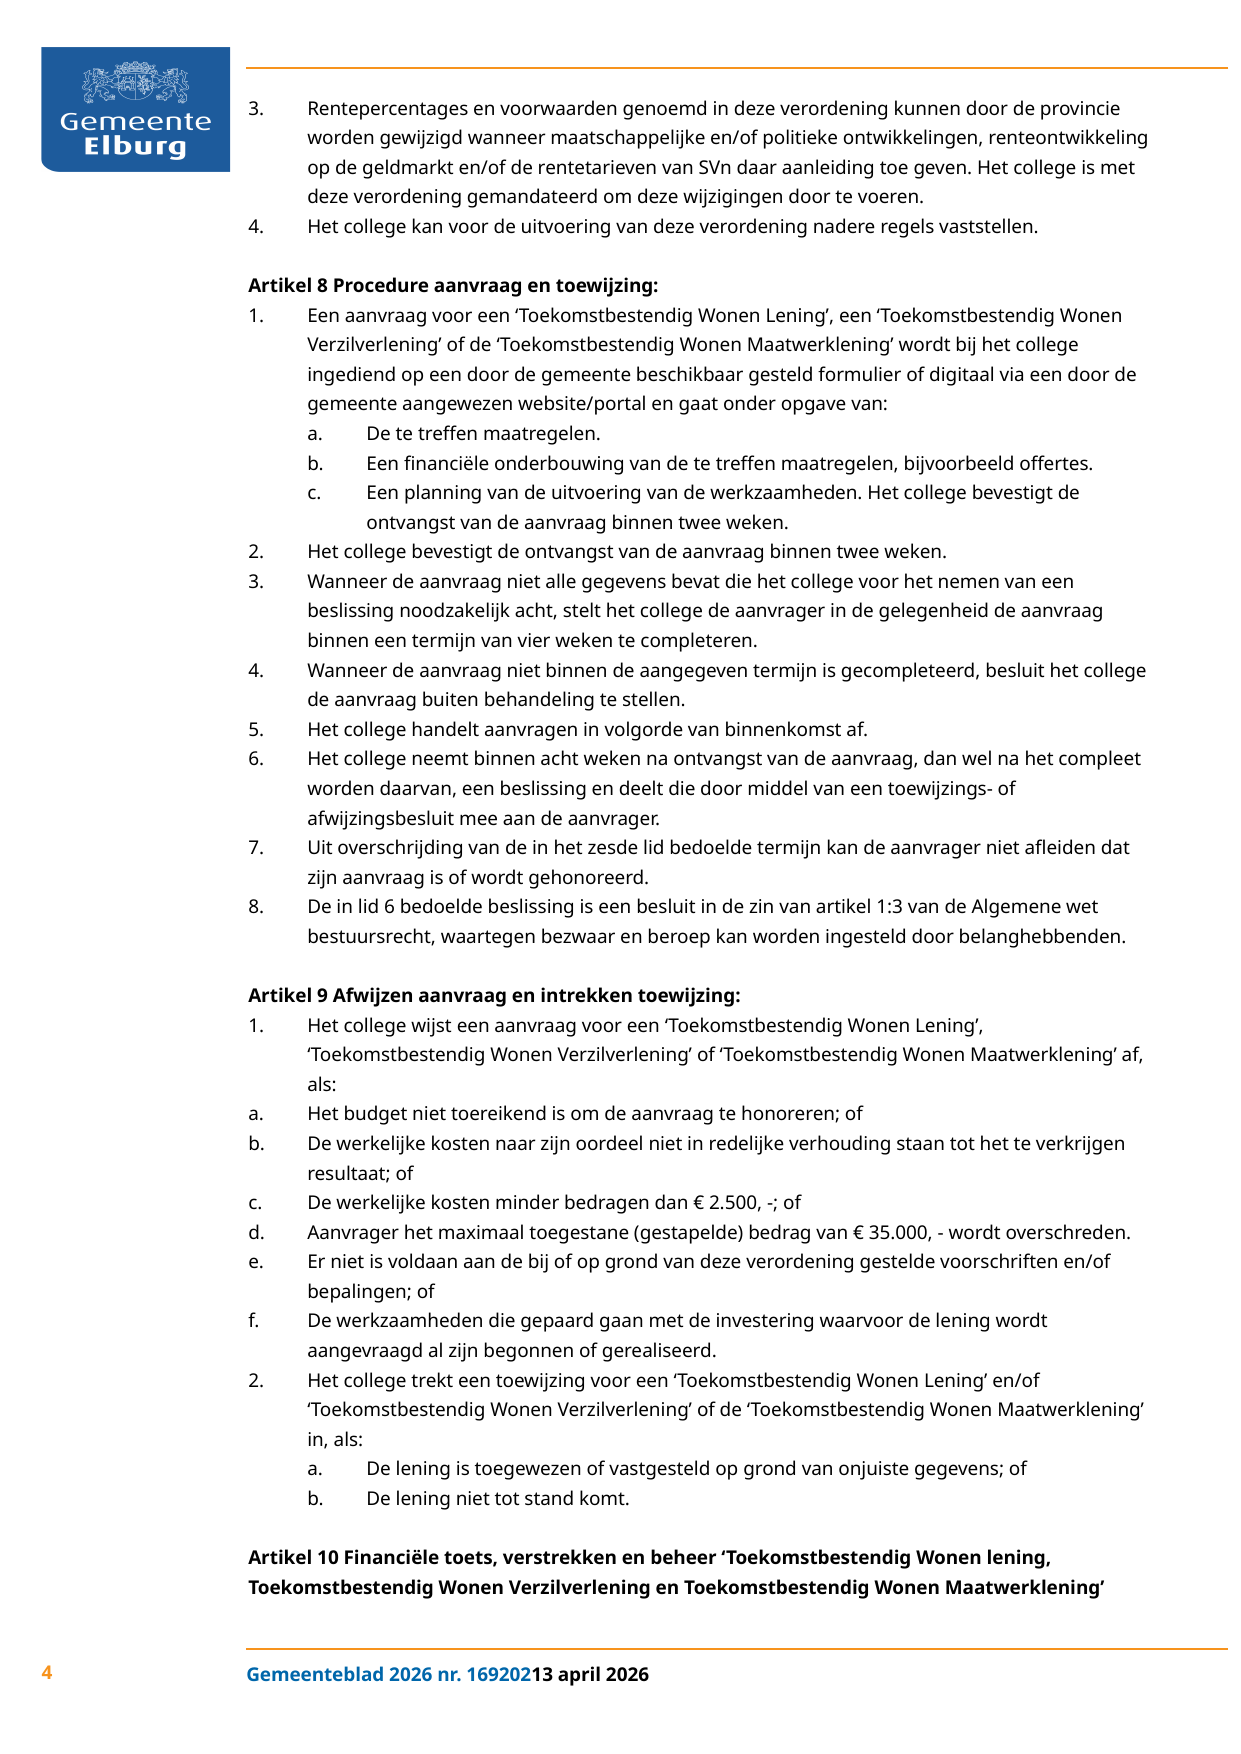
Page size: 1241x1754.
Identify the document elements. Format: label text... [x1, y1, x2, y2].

list Rentepercentages en voorwaarden genoemd in deze verordening kunnen door de provincie worden gewijzigd wanneer maatschappelijke en/of politieke ontwikkelingen, renteontwikkeling op de geldmarkt en/of de rentetarieven van SVn daar aanleiding toe geven. Het college is met deze verordening gemandateerd om deze wijzigingen door te voeren. [248, 95, 1152, 209]
list De te treffen maatregelen. [307, 420, 1152, 446]
list Het college trekt een toewijzing voor een ‘Toekomstbestendig Wonen Lening’ en/of ‘Toekomstbestendig Wonen Verzilverlening’ of de ‘Toekomstbestendig Wonen Maatwerklening’ in, als: [248, 1367, 1152, 1452]
list Het college bevestigt de ontvangst van de aanvraag binnen twee weken. [248, 538, 1152, 564]
list Het college kan voor de uitvoering van deze verordening nadere regels vaststellen. [248, 213, 1152, 239]
list Een planning van de uitvoering van de werkzaamheden. Het college bevestigt de ontvangst van de aanvraag binnen twee weken. [307, 479, 1152, 535]
list Het college handelt aanvragen in volgorde van binnenkomst af. [248, 716, 1152, 742]
list Wanneer de aanvraag niet binnen de aangegeven termijn is gecompleteerd, besluit het college de aanvraag buiten behandeling te stellen. [248, 657, 1152, 712]
text Artikel 10 Financiële toets, verstrekken en beheer ‘Toekomstbestendig Wonen lening, Toekomstbestendig Wonen Verzilverlening en Toekomstbestendig Wonen Maatwerklening’ [248, 1544, 1152, 1600]
list Er niet is voldaan aan de bij of op grond van deze verordening gestelde voorschriften en/of bepalingen; of [248, 1248, 1152, 1304]
text Artikel 8 Procedure aanvraag en toewijzing: [248, 272, 1152, 298]
list De lening is toegewezen of vastgesteld op grond van onjuiste gegevens; of [307, 1456, 1152, 1481]
list De werkelijke kosten naar zijn oordeel niet in redelijke verhouding staan tot het te verkrijgen resultaat; of [248, 1130, 1152, 1186]
list De werkelijke kosten minder bedragen dan € 2.500, -; of [248, 1189, 1152, 1215]
list Het budget niet toereikend is om de aanvraag te honoreren; of [248, 1101, 1152, 1126]
list Aanvrager het maximaal toegestane (gestapelde) bedrag van € 35.000, - wordt overschreden. [248, 1219, 1152, 1245]
list Het college neemt binnen acht weken na ontvangst van de aanvraag, dan wel na het compleet worden daarvan, een beslissing en deelt die door middel van een toewijzings- of afwijzingsbesluit mee aan de aanvrager. [248, 746, 1152, 831]
list Een aanvraag voor een ‘Toekomstbestendig Wonen Lening’, een ‘Toekomstbestendig Wonen Verzilverlening’ of de ‘Toekomstbestendig Wonen Maatwerklening’ wordt bij het college ingediend op een door de gemeente beschikbaar gesteld formulier of digitaal via een door de gemeente aangewezen website/portal en gaat onder opgave van: [248, 302, 1152, 416]
text Artikel 9 Afwijzen aanvraag en intrekken toewijzing: [248, 982, 1152, 1008]
list De werkzaamheden die gepaard gaan met de investering waarvoor de lening wordt aangevraagd al zijn begonnen of gerealiseerd. [248, 1308, 1152, 1363]
list Een financiële onderbouwing van de te treffen maatregelen, bijvoorbeeld offertes. [307, 450, 1152, 476]
list De lening niet tot stand komt. [307, 1485, 1152, 1511]
picture [41, 47, 231, 172]
list De in lid 6 bedoelde beslissing is een besluit in de zin van artikel 1:3 van de Algemene wet bestuursrecht, waartegen bezwaar en beroep kan worden ingesteld door belanghebbenden. [248, 893, 1152, 949]
list Uit overschrijding van de in het zesde lid bedoelde termijn kan de aanvrager niet afleiden dat zijn aanvraag is of wordt gehonoreerd. [248, 834, 1152, 890]
list Wanneer de aanvraag niet alle gegevens bevat die het college voor het nemen van een beslissing noodzakelijk acht, stelt het college de aanvrager in de gelegenheid de aanvraag binnen een termijn van vier weken te completeren. [248, 568, 1152, 653]
list Het college wijst een aanvraag voor een ‘Toekomstbestendig Wonen Lening’, ‘Toekomstbestendig Wonen Verzilverlening’ of ‘Toekomstbestendig Wonen Maatwerklening’ af, als: [248, 1012, 1152, 1097]
